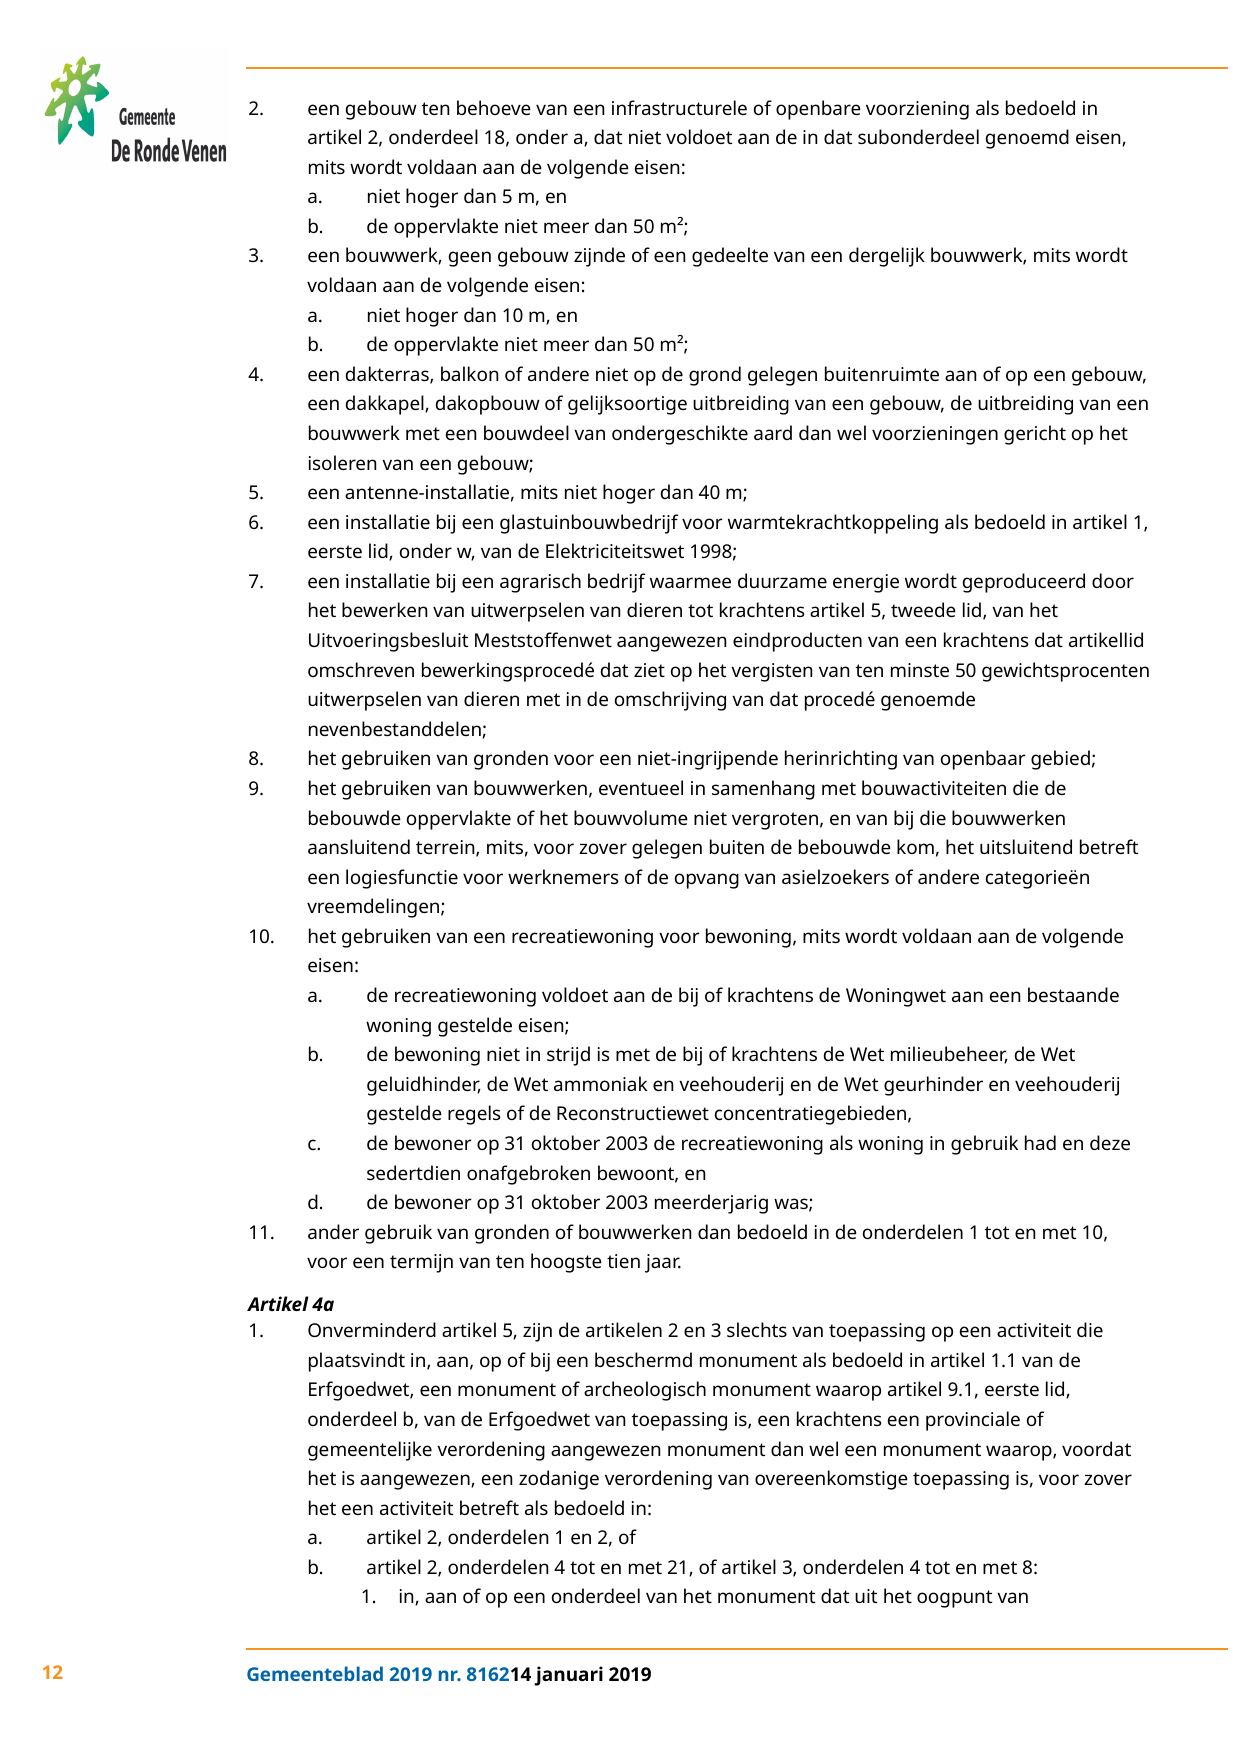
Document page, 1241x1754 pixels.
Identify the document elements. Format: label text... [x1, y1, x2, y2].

list niet hoger dan 10 m, en [307, 302, 1152, 328]
picture [41, 47, 231, 172]
text Artikel 4a [248, 1292, 1152, 1317]
list de oppervlakte niet meer dan 50 m²; [307, 213, 1152, 239]
list een dakterras, balkon of andere niet op de grond gelegen buitenruimte aan of op een gebouw, een dakkapel, dakopbouw of gelijksoortige uitbreiding van een gebouw, de uitbreiding van een bouwwerk met een bouwdeel van ondergeschikte aard dan wel voorzieningen gericht op het isoleren van een gebouw; [248, 361, 1152, 476]
list de oppervlakte niet meer dan 50 m²; [307, 331, 1152, 357]
list niet hoger dan 5 m, en [307, 183, 1152, 209]
list een gebouw ten behoeve van een infrastructurele of openbare voorziening als bedoeld in artikel 2, onderdeel 18, onder a, dat niet voldoet aan de in dat subonderdeel genoemd eisen, mits wordt voldaan aan de volgende eisen: [248, 95, 1152, 180]
list de bewoner op 31 oktober 2003 de recreatiewoning als woning in gebruik had en deze sedertdien onafgebroken bewoont, en [307, 1130, 1152, 1186]
list ander gebruik van gronden of bouwwerken dan bedoeld in de onderdelen 1 tot en met 10, voor een termijn van ten hoogste tien jaar. [248, 1219, 1152, 1274]
list artikel 2, onderdelen 4 tot en met 21, of artikel 3, onderdelen 4 tot en met 8: [307, 1554, 1152, 1580]
list het gebruiken van gronden voor een niet-ingrijpende herinrichting van openbaar gebied; [248, 746, 1152, 771]
list Onverminderd artikel 5, zijn de artikelen 2 en 3 slechts van toepassing op een activiteit die plaatsvindt in, aan, op of bij een beschermd monument als bedoeld in artikel 1.1 van de Erfgoedwet, een monument of archeologisch monument waarop artikel 9.1, eerste lid, onderdeel b, van de Erfgoedwet van toepassing is, een krachtens een provinciale of gemeentelijke verordening aangewezen monument dan wel een monument waarop, voordat het is aangewezen, een zodanige verordening van overeenkomstige toepassing is, voor zover het een activiteit betreft als bedoeld in: [248, 1317, 1152, 1521]
list in, aan of op een onderdeel van het monument dat uit het oogpunt van [361, 1584, 1152, 1609]
list een bouwwerk, geen gebouw zijnde of een gedeelte van een dergelijk bouwwerk, mits wordt voldaan aan de volgende eisen: [248, 243, 1152, 298]
list de bewoner op 31 oktober 2003 meerderjarig was; [307, 1189, 1152, 1215]
list een installatie bij een glastuinbouwbedrijf voor warmtekrachtkoppeling als bedoeld in artikel 1, eerste lid, onder w, van de Elektriciteitswet 1998; [248, 509, 1152, 564]
list de recreatiewoning voldoet aan de bij of krachtens de Woningwet aan een bestaande woning gestelde eisen; [307, 982, 1152, 1038]
list het gebruiken van bouwwerken, eventueel in samenhang met bouwactiviteiten die de bebouwde oppervlakte of het bouwvolume niet vergroten, en van bij die bouwwerken aansluitend terrein, mits, voor zover gelegen buiten de bebouwde kom, het uitsluitend betreft een logiesfunctie voor werknemers of de opvang van asielzoekers of andere categorieën vreemdelingen; [248, 775, 1152, 919]
list de bewoning niet in strijd is met de bij of krachtens de Wet milieubeheer, de Wet geluidhinder, de Wet ammoniak en veehouderij en de Wet geurhinder en veehouderij gestelde regels of de Reconstructiewet concentratiegebieden, [307, 1041, 1152, 1126]
list een installatie bij een agrarisch bedrijf waarmee duurzame energie wordt geproduceerd door het bewerken van uitwerpselen van dieren tot krachtens artikel 5, tweede lid, van het Uitvoeringsbesluit Meststoffenwet aangewezen eindproducten van een krachtens dat artikellid omschreven bewerkingsprocedé dat ziet op het vergisten van ten minste 50 gewichtsprocenten uitwerpselen van dieren met in de omschrijving van dat procedé genoemde nevenbestanddelen; [248, 568, 1152, 742]
list een antenne-installatie, mits niet hoger dan 40 m; [248, 479, 1152, 505]
list artikel 2, onderdelen 1 en 2, of [307, 1524, 1152, 1550]
list het gebruiken van een recreatiewoning voor bewoning, mits wordt voldaan aan de volgende eisen: [248, 923, 1152, 978]
